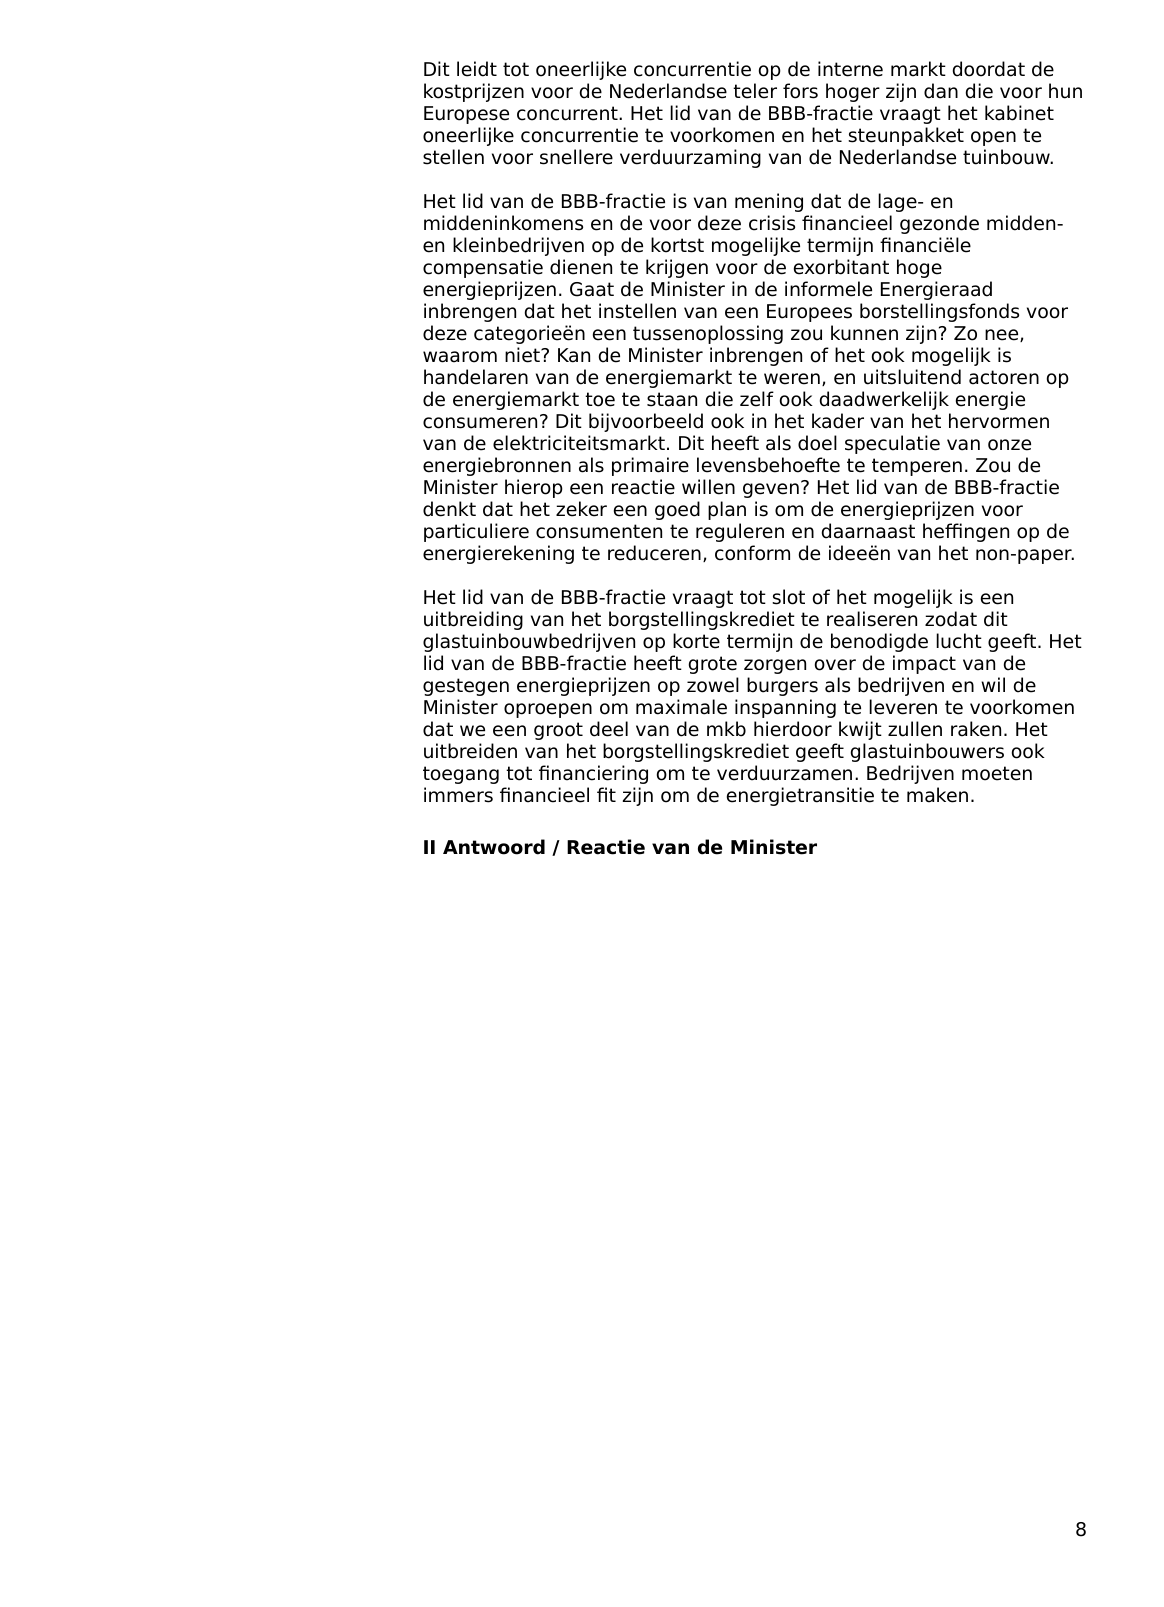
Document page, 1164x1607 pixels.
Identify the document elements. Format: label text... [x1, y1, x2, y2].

text Dit leidt tot oneerlijke concurrentie op de interne markt doordat de kostprijzen voor de Nederlandse teler fors hoger zijn dan die voor hun Europese concurrent. Het lid van de BBB-fractie vraagt het kabinet oneerlijke concurrentie te voorkomen en het steunpakket open te stellen voor snellere verduurzaming van de Nederlandse tuinbouw. [422, 59, 1087, 169]
subtitle II Antwoord / Reactie van de Minister [422, 837, 1087, 859]
text Het lid van de BBB-fractie is van mening dat de lage- en middeninkomens en de voor deze crisis financieel gezonde midden- en kleinbedrijven op de kortst mogelijke termijn financiële compensatie dienen te krijgen voor de exorbitant hoge energieprijzen. Gaat de Minister in de informele Energieraad inbrengen dat het instellen van een Europees borstellingsfonds voor deze categorieën een tussenoplossing zou kunnen zijn? Zo nee, waarom niet? Kan de Minister inbrengen of het ook mogelijk is handelaren van de energiemarkt te weren, en uitsluitend actoren op de energiemarkt toe te staan die zelf ook daadwerkelijk energie consumeren? Dit bijvoorbeeld ook in het kader van het hervormen van de elektriciteitsmarkt. Dit heeft als doel speculatie van onze energiebronnen als primaire levensbehoefte te temperen. Zou de Minister hierop een reactie willen geven? Het lid van de BBB-fractie denkt dat het zeker een goed plan is om de energieprijzen voor particuliere consumenten te reguleren en daarnaast heffingen op de energierekening te reduceren, conform de ideeën van het non-paper. [422, 191, 1087, 565]
text Het lid van de BBB-fractie vraagt tot slot of het mogelijk is een uitbreiding van het borgstellingskrediet te realiseren zodat dit glastuinbouwbedrijven op korte termijn de benodigde lucht geeft. Het lid van de BBB-fractie heeft grote zorgen over de impact van de gestegen energieprijzen op zowel burgers als bedrijven en wil de Minister oproepen om maximale inspanning te leveren te voorkomen dat we een groot deel van de mkb hierdoor kwijt zullen raken. Het uitbreiden van het borgstellingskrediet geeft glastuinbouwers ook toegang tot financiering om te verduurzamen. Bedrijven moeten immers financieel fit zijn om de energietransitie te maken. [422, 587, 1087, 807]
